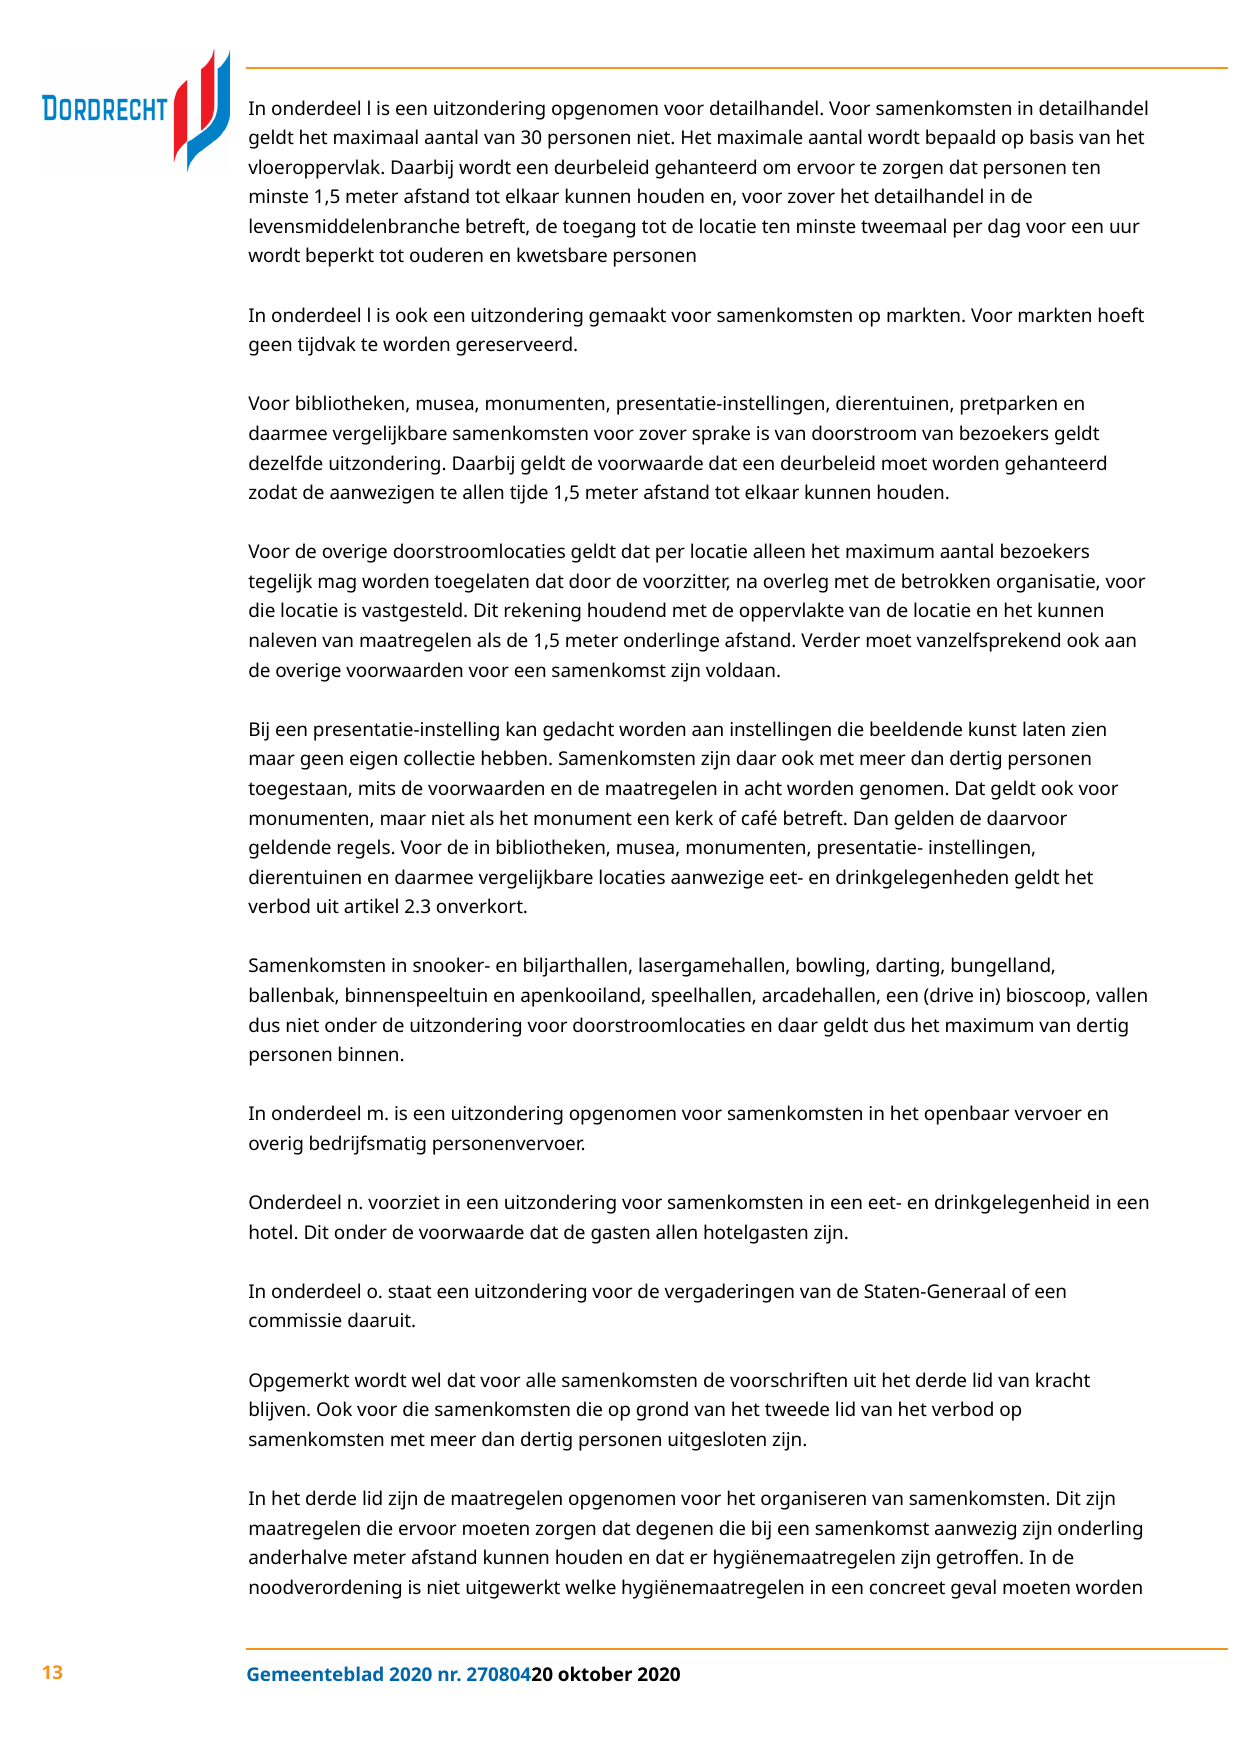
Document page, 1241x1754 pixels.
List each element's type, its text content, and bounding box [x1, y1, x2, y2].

text In onderdeel o. staat een uitzondering voor de vergaderingen van de Staten-Generaal of een commissie daaruit. [248, 1278, 1152, 1333]
text Voor de overige doorstroomlocaties geldt dat per locatie alleen het maximum aantal bezoekers tegelijk mag worden toegelaten dat door de voorzitter, na overleg met de betrokken organisatie, voor die locatie is vastgesteld. Dit rekening houdend met de oppervlakte van de locatie en het kunnen naleven van maatregelen als de 1,5 meter onderlinge afstand. Verder moet vanzelfsprekend ook aan de overige voorwaarden voor een samenkomst zijn voldaan. [248, 538, 1152, 683]
text In het derde lid zijn de maatregelen opgenomen voor het organiseren van samenkomsten. Dit zijn maatregelen die ervoor moeten zorgen dat degenen die bij een samenkomst aanwezig zijn onderling anderhalve meter afstand kunnen houden en dat er hygiënemaatregelen zijn getroffen. In de noodverordening is niet uitgewerkt welke hygiënemaatregelen in een concreet geval moeten worden [248, 1485, 1152, 1600]
text In onderdeel m. is een uitzondering opgenomen voor samenkomsten in het openbaar vervoer en overig bedrijfsmatig personenvervoer. [248, 1101, 1152, 1156]
text Samenkomsten in snooker- en biljarthallen, lasergamehallen, bowling, darting, bungelland, ballenbak, binnenspeeltuin en apenkooiland, speelhallen, arcadehallen, een (drive in) bioscoop, vallen dus niet onder de uitzondering voor doorstroomlocaties en daar geldt dus het maximum van dertig personen binnen. [248, 953, 1152, 1067]
picture [41, 47, 231, 172]
text Bij een presentatie-instelling kan gedacht worden aan instellingen die beeldende kunst laten zien maar geen eigen collectie hebben. Samenkomsten zijn daar ook met meer dan dertig personen toegestaan, mits de voorwaarden en de maatregelen in acht worden genomen. Dat geldt ook voor monumenten, maar niet als het monument een kerk of café betreft. Dan gelden de daarvoor geldende regels. Voor de in bibliotheken, musea, monumenten, presentatie- instellingen, dierentuinen en daarmee vergelijkbare locaties aanwezige eet- en drinkgelegenheden geldt het verbod uit artikel 2.3 onverkort. [248, 716, 1152, 919]
text Opgemerkt wordt wel dat voor alle samenkomsten de voorschriften uit het derde lid van kracht blijven. Ook voor die samenkomsten die op grond van het tweede lid van het verbod op samenkomsten met meer dan dertig personen uitgesloten zijn. [248, 1367, 1152, 1452]
text In onderdeel l is een uitzondering opgenomen voor detailhandel. Voor samenkomsten in detailhandel geldt het maximaal aantal van 30 personen niet. Het maximale aantal wordt bepaald op basis van het vloeroppervlak. Daarbij wordt een deurbeleid gehanteerd om ervoor te zorgen dat personen ten minste 1,5 meter afstand tot elkaar kunnen houden en, voor zover het detailhandel in de levensmiddelenbranche betreft, de toegang tot de locatie ten minste tweemaal per dag voor een uur wordt beperkt tot ouderen en kwetsbare personen [248, 95, 1152, 268]
text Onderdeel n. voorziet in een uitzondering voor samenkomsten in een eet- en drinkgelegenheid in een hotel. Dit onder de voorwaarde dat de gasten allen hotelgasten zijn. [248, 1189, 1152, 1245]
text Voor bibliotheken, musea, monumenten, presentatie-instellingen, dierentuinen, pretparken en daarmee vergelijkbare samenkomsten voor zover sprake is van doorstroom van bezoekers geldt dezelfde uitzondering. Daarbij geldt de voorwaarde dat een deurbeleid moet worden gehanteerd zodat de aanwezigen te allen tijde 1,5 meter afstand tot elkaar kunnen houden. [248, 391, 1152, 505]
text In onderdeel l is ook een uitzondering gemaakt voor samenkomsten op markten. Voor markten hoeft geen tijdvak te worden gereserveerd. [248, 302, 1152, 357]
